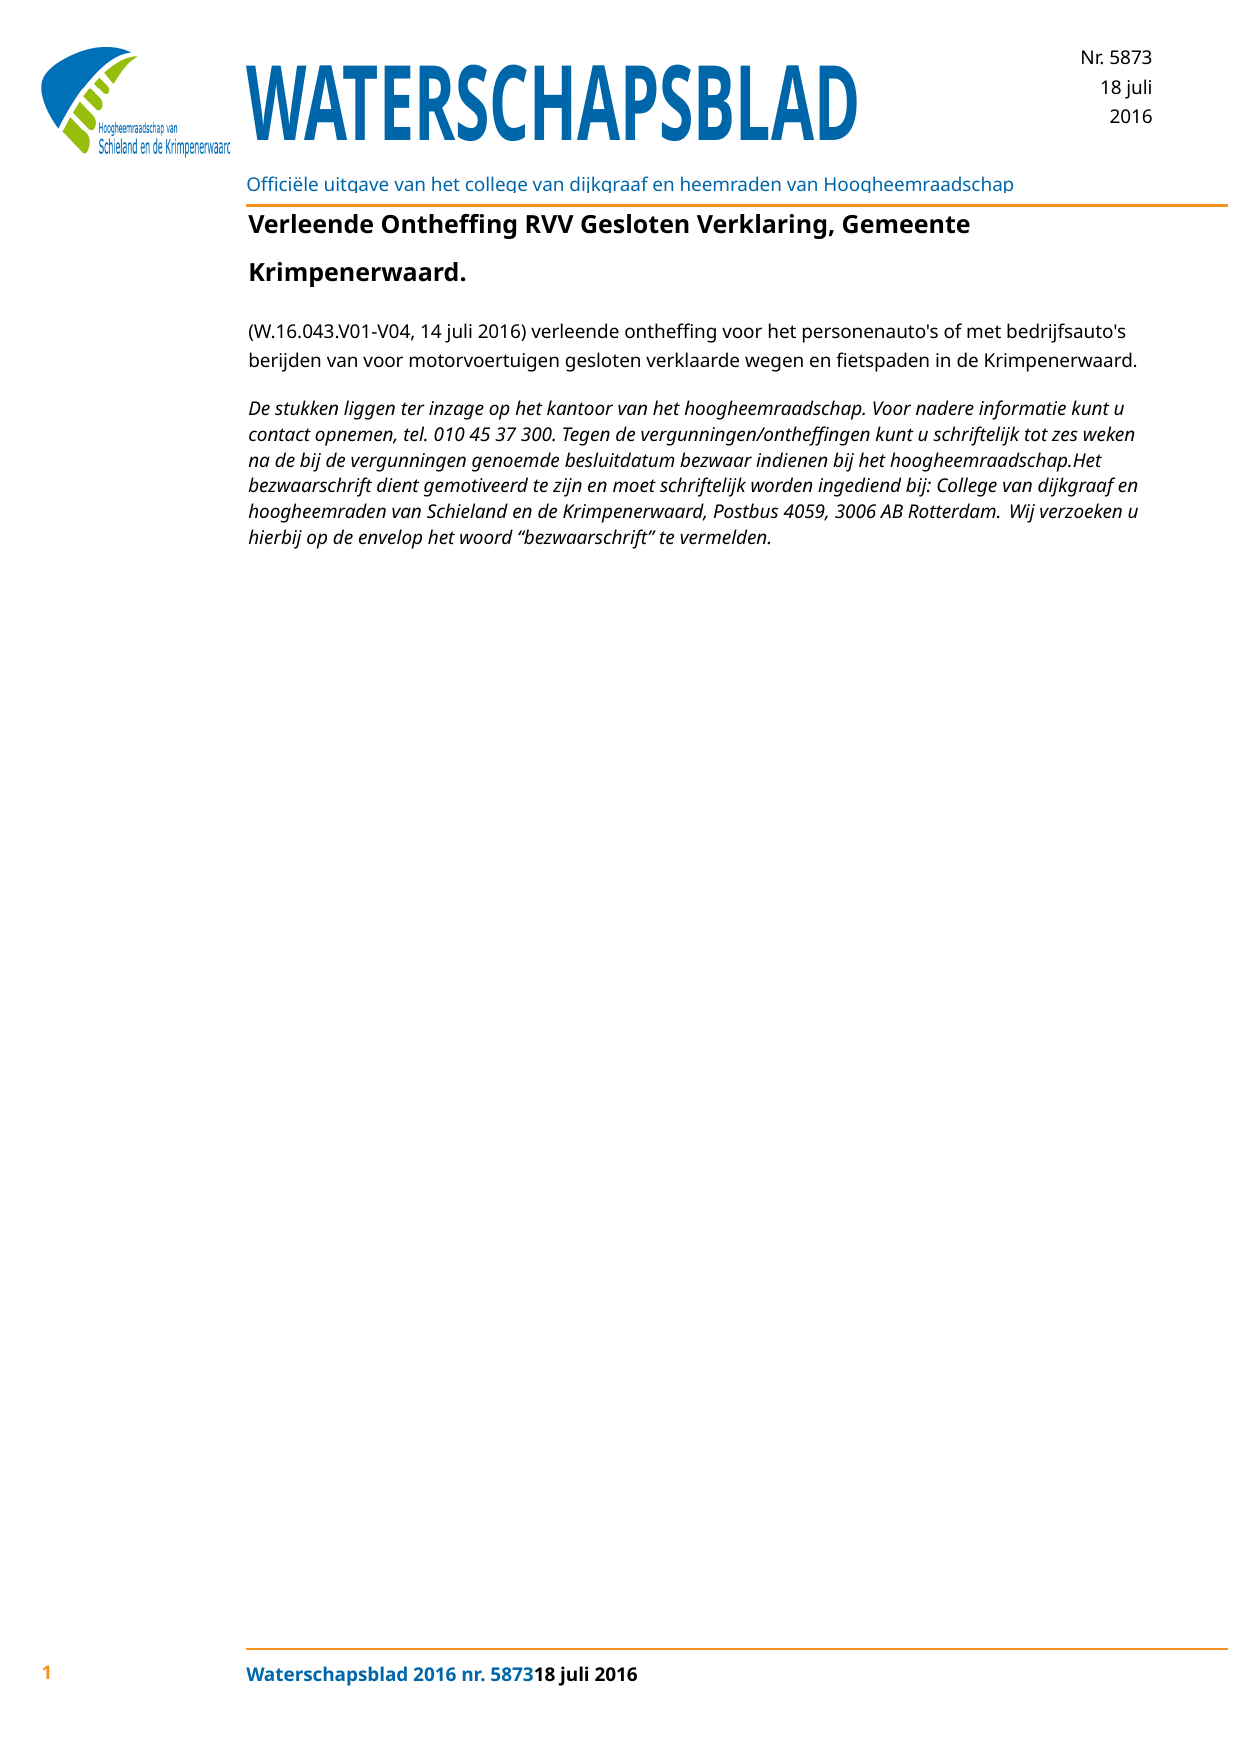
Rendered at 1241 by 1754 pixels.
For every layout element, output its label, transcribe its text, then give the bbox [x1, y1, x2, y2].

text (W.16.043.V01-V04, 14 juli 2016) verleende ontheffing voor het personenauto's of met bedrijfsauto's berijden van voor motorvoertuigen gesloten verklaarde wegen en fietspaden in de Krimpenerwaard. [248, 318, 1152, 373]
text Verleende Ontheffing RVV Gesloten Verklaring, Gemeente Krimpenerwaard. [248, 207, 1152, 288]
picture [41, 47, 231, 172]
text De stukken liggen ter inzage op het kantoor van het hoogheemraadschap. Voor nadere informatie kunt u contact opnemen, tel. 010 45 37 300. Tegen de vergunningen/ontheffingen kunt u schriftelijk tot zes weken na de bij de vergunningen genoemde besluitdatum bezwaar indienen bij het hoogheemraadschap.Het bezwaarschrift dient gemotiveerd te zijn en moet schriftelijk worden ingediend bij: College van dijkgraaf en hoogheemraden van Schieland en de Krimpenerwaard, Postbus 4059, 3006 AB Rotterdam. Wij verzoeken u hierbij op de envelop het woord “bezwaarschrift” te vermelden. [248, 395, 1152, 550]
